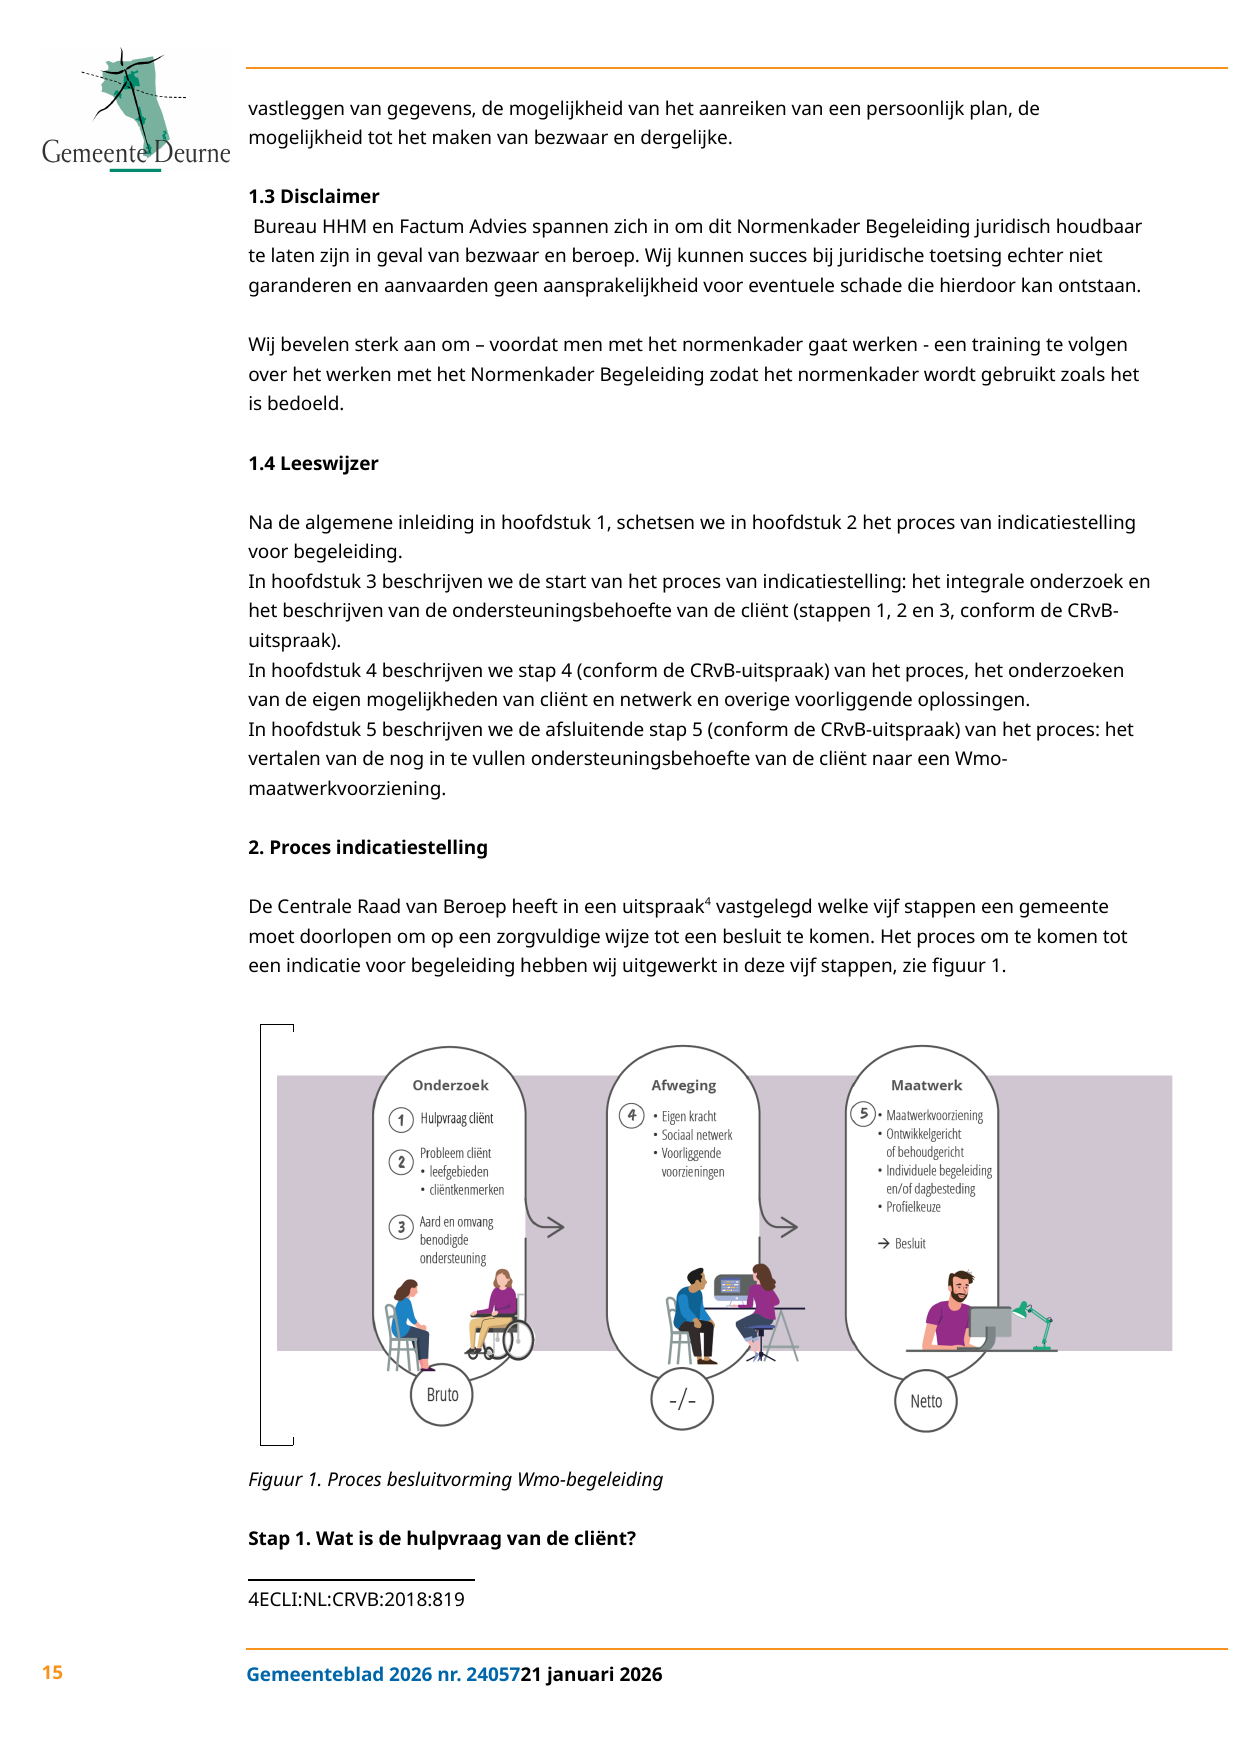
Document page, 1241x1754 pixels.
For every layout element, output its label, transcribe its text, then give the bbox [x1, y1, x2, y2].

text Figuur 1. Proces besluitvorming Wmo-begeleiding [248, 1466, 1152, 1492]
text In hoofdstuk 5 beschrijven we de afsluitende stap 5 (conform de CRvB-uitspraak) van het proces: het vertalen van de nog in te vullen ondersteuningsbehoefte van de cliënt naar een Wmo-maatwerkvoorziening. [248, 716, 1152, 801]
text In hoofdstuk 4 beschrijven we stap 4 (conform de CRvB-uitspraak) van het proces, het onderzoeken van de eigen mogelijkheden van cliënt en netwerk en overige voorliggende oplossingen. [248, 657, 1152, 712]
text ECLI:NL:CRVB:2018:819 [248, 1586, 1152, 1612]
text Na de algemene inleiding in hoofdstuk 1, schetsen we in hoofdstuk 2 het proces van indicatiestelling voor begeleiding. [248, 509, 1152, 564]
picture [41, 47, 231, 172]
picture [268, 1032, 1173, 1437]
text 1.3 Disclaimer [248, 183, 1152, 209]
text Stap 1. Wat is de hulpvraag van de cliënt? [248, 1526, 1152, 1551]
text vastleggen van gegevens, de mogelijkheid van het aanreiken van een persoonlijk plan, de mogelijkheid tot het maken van bezwaar en dergelijke. [248, 95, 1152, 150]
text Wij bevelen sterk aan om – voordat men met het normenkader gaat werken - een training te volgen over het werken met het Normenkader Begeleiding zodat het normenkader wordt gebruikt zoals het is bedoeld. [248, 331, 1152, 416]
text 2. Proces indicatiestelling [248, 834, 1152, 860]
text De Centrale Raad van Beroep heeft in een uitspraak vastgelegd welke vijf stappen een gemeente moet doorlopen om op een zorgvuldige wijze tot een besluit te komen. Het proces om te komen tot een indicatie voor begeleiding hebben wij uitgewerkt in deze vijf stappen, zie figuur 1. [248, 893, 1152, 978]
text Bureau HHM en Factum Advies spannen zich in om dit Normenkader Begeleiding juridisch houdbaar te laten zijn in geval van bezwaar en beroep. Wij kunnen succes bij juridische toetsing echter niet garanderen en aanvaarden geen aansprakelijkheid voor eventuele schade die hierdoor kan ontstaan. [248, 213, 1152, 298]
text In hoofdstuk 3 beschrijven we de start van het proces van indicatiestelling: het integrale onderzoek en het beschrijven van de ondersteuningsbehoefte van de cliënt (stappen 1, 2 en 3, conform de CRvB-uitspraak). [248, 568, 1152, 653]
text 1.4 Leeswijzer [248, 450, 1152, 476]
